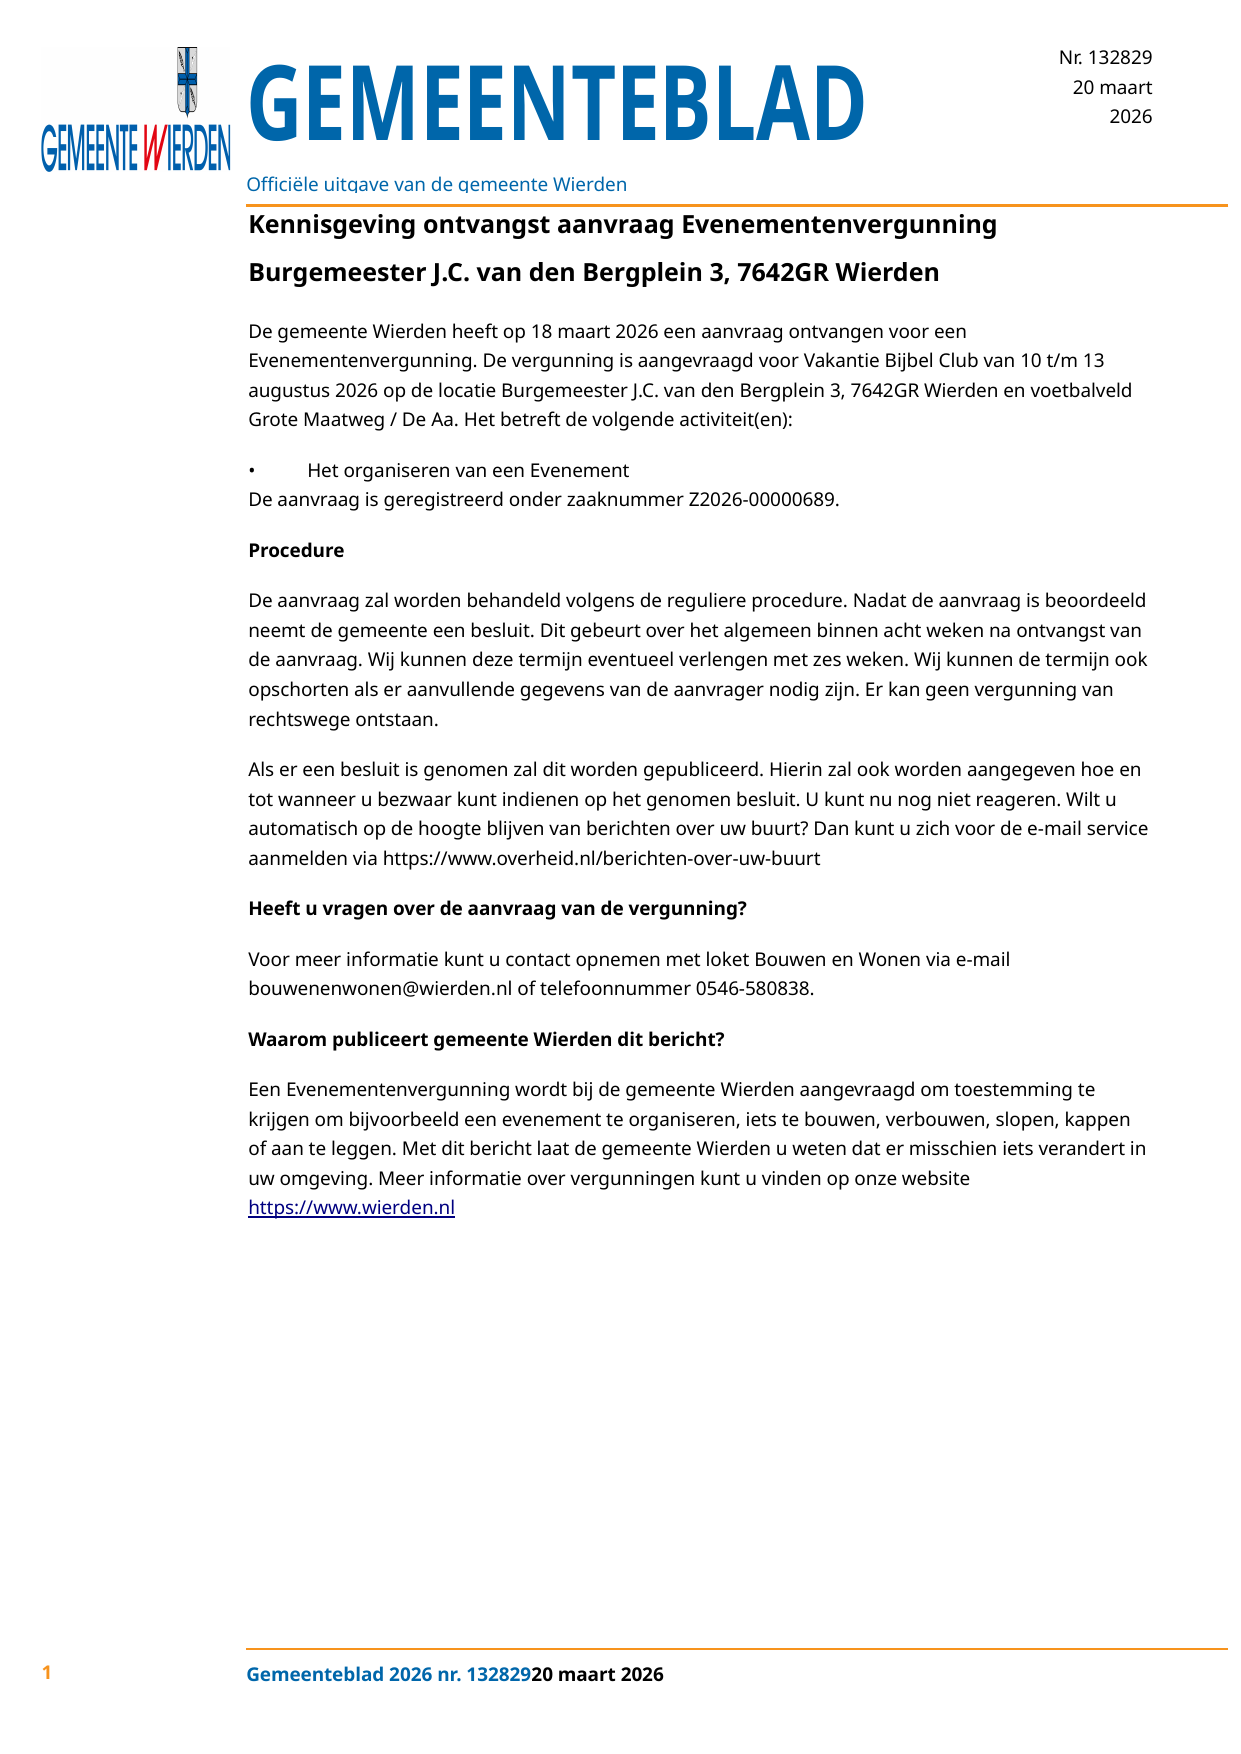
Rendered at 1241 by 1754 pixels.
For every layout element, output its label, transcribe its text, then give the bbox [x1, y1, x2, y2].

text Als er een besluit is genomen zal dit worden gepubliceerd. Hierin zal ook worden aangegeven hoe en tot wanneer u bezwaar kunt indienen op het genomen besluit. U kunt nu nog niet reageren. Wilt u automatisch op de hoogte blijven van berichten over uw buurt? Dan kunt u zich voor de e-mail service aanmelden via https://www.overheid.nl/berichten-over-uw-buurt [248, 756, 1152, 871]
text Kennisgeving ontvangst aanvraag Evenementenvergunning Burgemeester J.C. van den Bergplein 3, 7642GR Wierden [248, 207, 1152, 288]
text Een Evenementenvergunning wordt bij de gemeente Wierden aangevraagd om toestemming te krijgen om bijvoorbeeld een evenement te organiseren, iets te bouwen, verbouwen, slopen, kappen of aan te leggen. Met dit bericht laat de gemeente Wierden u weten dat er misschien iets verandert in uw omgeving. Meer informatie over vergunningen kunt u vinden op onze website https://www.wierden.nl [248, 1076, 1152, 1220]
text De gemeente Wierden heeft op 18 maart 2026 een aanvraag ontvangen voor een Evenementenvergunning. De vergunning is aangevraagd voor Vakantie Bijbel Club van 10 t/m 13 augustus 2026 op de locatie Burgemeester J.C. van den Bergplein 3, 7642GR Wierden en voetbalveld Grote Maatweg / De Aa. Het betreft de volgende activiteit(en): [248, 318, 1152, 432]
text Heeft u vragen over de aanvraag van de vergunning? [248, 895, 1152, 921]
text De aanvraag zal worden behandeld volgens de reguliere procedure. Nadat de aanvraag is beoordeeld neemt de gemeente een besluit. Dit gebeurt over het algemeen binnen acht weken na ontvangst van de aanvraag. Wij kunnen deze termijn eventueel verlengen met zes weken. Wij kunnen de termijn ook opschorten als er aanvullende gegevens van de aanvrager nodig zijn. Er kan geen vergunning van rechtswege ontstaan. [248, 587, 1152, 732]
picture [41, 47, 231, 172]
text De aanvraag is geregistreerd onder zaaknummer Z2026-00000689. [248, 487, 1152, 512]
list Het organiseren van een Evenement [248, 457, 1152, 483]
text Procedure [248, 537, 1152, 563]
text Voor meer informatie kunt u contact opnemen met loket Bouwen en Wonen via e-mail bouwenenwonen@wierden.nl of telefoonnummer 0546-580838. [248, 946, 1152, 1001]
text Waarom publiceert gemeente Wierden dit bericht? [248, 1026, 1152, 1052]
